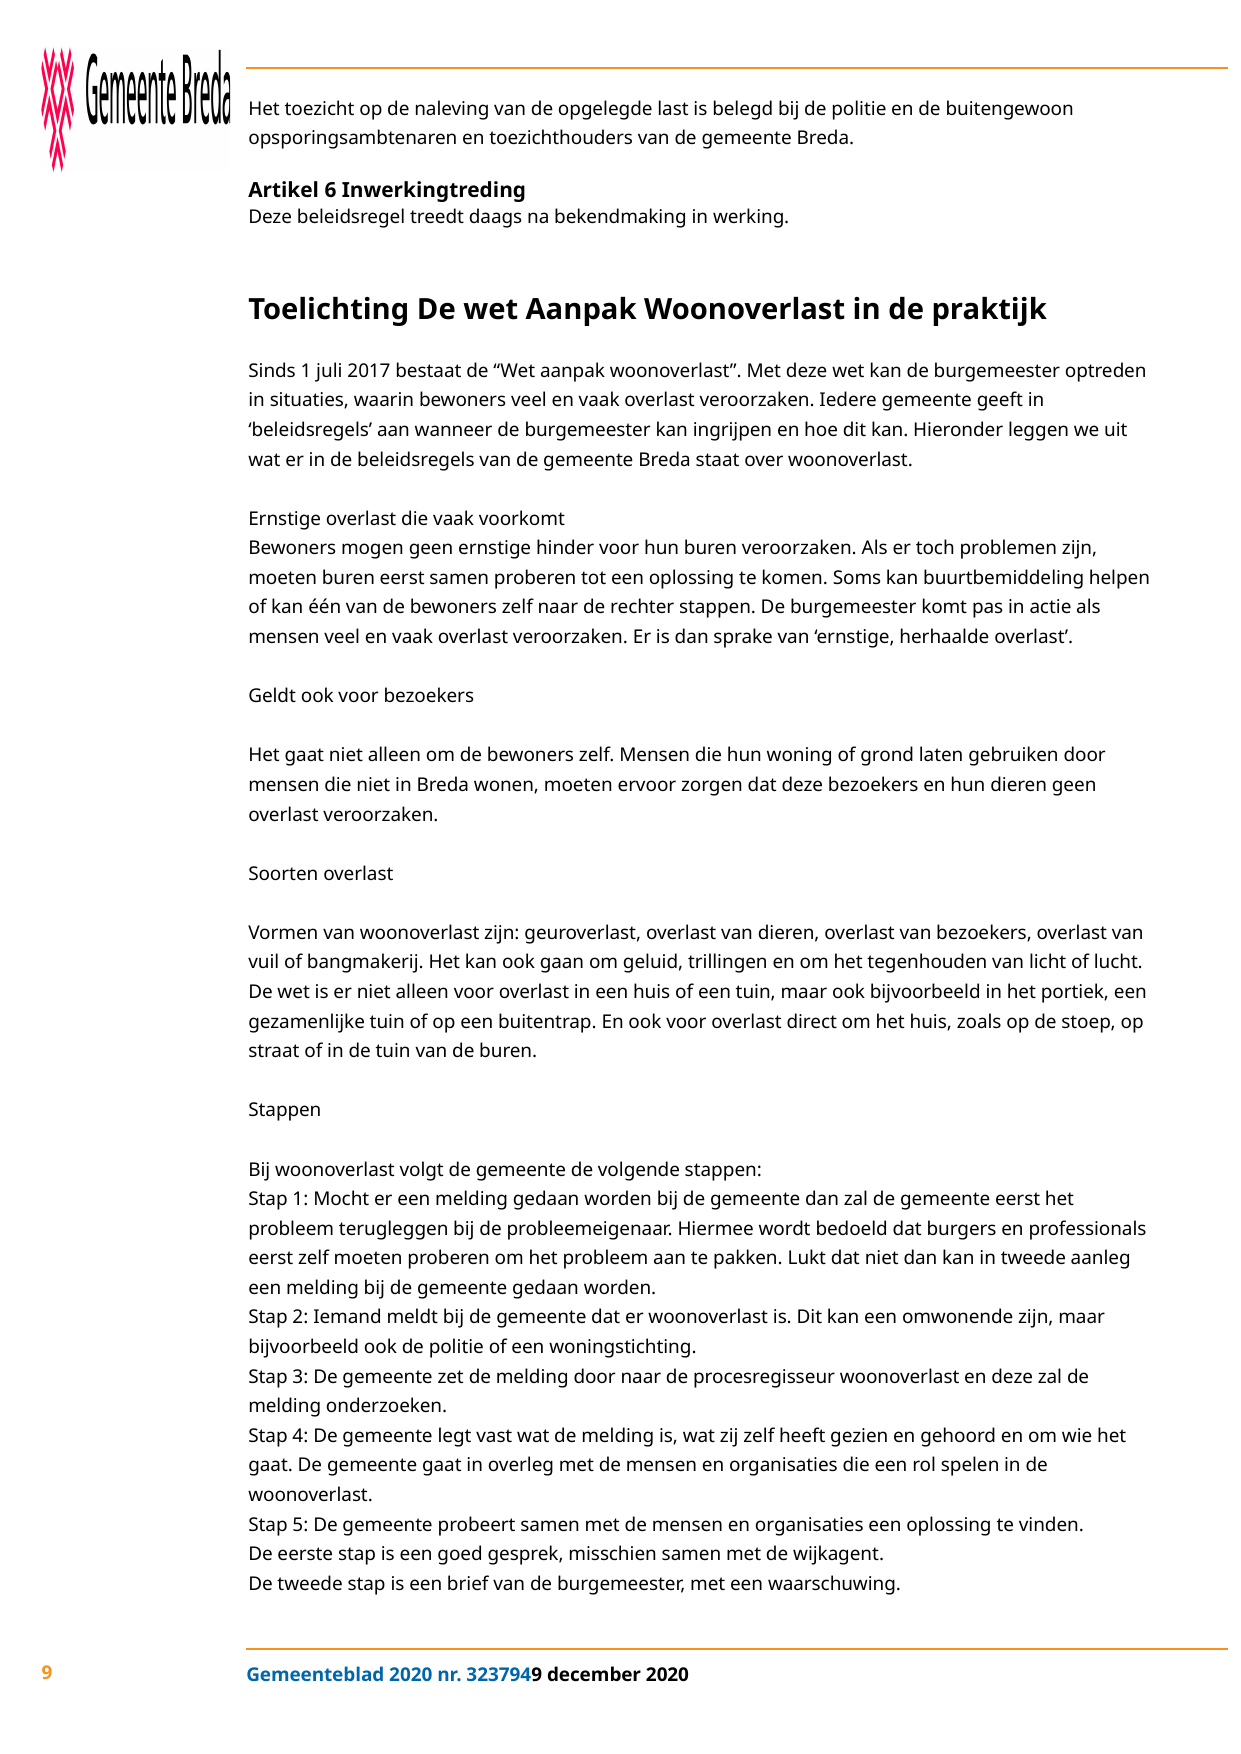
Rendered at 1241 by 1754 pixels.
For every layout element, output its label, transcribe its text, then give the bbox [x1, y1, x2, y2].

text Het gaat niet alleen om de bewoners zelf. Mensen die hun woning of grond laten gebruiken door mensen die niet in Breda wonen, moeten ervoor zorgen dat deze bezoekers en hun dieren geen overlast veroorzaken. [248, 742, 1152, 826]
text Bewoners mogen geen ernstige hinder voor hun buren veroorzaken. Als er toch problemen zijn, moeten buren eerst samen proberen tot een oplossing te komen. Soms kan buurtbemiddeling helpen of kan één van de bewoners zelf naar de rechter stappen. De burgemeester komt pas in actie als mensen veel en vaak overlast veroorzaken. Er is dan sprake van ‘ernstige, herhaalde overlast’. [248, 534, 1152, 649]
text Stap 4: De gemeente legt vast wat de melding is, wat zij zelf heeft gezien en gehoord en om wie het gaat. De gemeente gaat in overleg met de mensen en organisaties die een rol spelen in de woonoverlast. [248, 1422, 1152, 1507]
text Het toezicht op de naleving van de opgelegde last is belegd bij de politie en de buitengewoon opsporingsambtenaren en toezichthouders van de gemeente Breda. [248, 95, 1152, 150]
text Deze beleidsregel treedt daags na bekendmaking in werking. [248, 203, 1152, 229]
text Sinds 1 juli 2017 bestaat de “Wet aanpak woonoverlast”. Met deze wet kan de burgemeester optreden in situaties, waarin bewoners veel en vaak overlast veroorzaken. Iedere gemeente geeft in ‘beleidsregels’ aan wanneer de burgemeester kan ingrijpen en hoe dit kan. Hieronder leggen we uit wat er in de beleidsregels van de gemeente Breda staat over woonoverlast. [248, 357, 1152, 471]
text Artikel 6 Inwerkingtreding [248, 175, 1152, 203]
text De eerste stap is een goed gesprek, misschien samen met de wijkagent. [248, 1540, 1152, 1566]
text De wet is er niet alleen voor overlast in een huis of een tuin, maar ook bijvoorbeeld in het portiek, een gezamenlijke tuin of op een buitentrap. En ook voor overlast direct om het huis, zoals op de stoep, op straat of in de tuin van de buren. [248, 978, 1152, 1063]
text Stap 5: De gemeente probeert samen met de mensen en organisaties een oplossing te vinden. [248, 1511, 1152, 1536]
text Soorten overlast [248, 860, 1152, 886]
text Vormen van woonoverlast zijn: geuroverlast, overlast van dieren, overlast van bezoekers, overlast van vuil of bangmakerij. Het kan ook gaan om geluid, trillingen en om het tegenhouden van licht of lucht. [248, 919, 1152, 974]
text Ernstige overlast die vaak voorkomt [248, 505, 1152, 531]
text Stap 1: Mocht er een melding gedaan worden bij de gemeente dan zal de gemeente eerst het probleem terugleggen bij de probleemeigenaar. Hiermee wordt bedoeld dat burgers en professionals eerst zelf moeten proberen om het probleem aan te pakken. Lukt dat niet dan kan in tweede aanleg een melding bij de gemeente gedaan worden. [248, 1185, 1152, 1300]
text Stap 3: De gemeente zet de melding door naar de procesregisseur woonoverlast en deze zal de melding onderzoeken. [248, 1363, 1152, 1418]
text Stap 2: Iemand meldt bij de gemeente dat er woonoverlast is. Dit kan een omwonende zijn, maar bijvoorbeeld ook de politie of een woningstichting. [248, 1304, 1152, 1359]
text Toelichting De wet Aanpak Woonoverlast in de praktijk [248, 288, 1152, 328]
text De tweede stap is een brief van de burgemeester, met een waarschuwing. [248, 1570, 1152, 1596]
text Geldt ook voor bezoekers [248, 682, 1152, 708]
text Stappen [248, 1097, 1152, 1122]
text Bij woonoverlast volgt de gemeente de volgende stappen: [248, 1156, 1152, 1181]
picture [41, 47, 231, 172]
